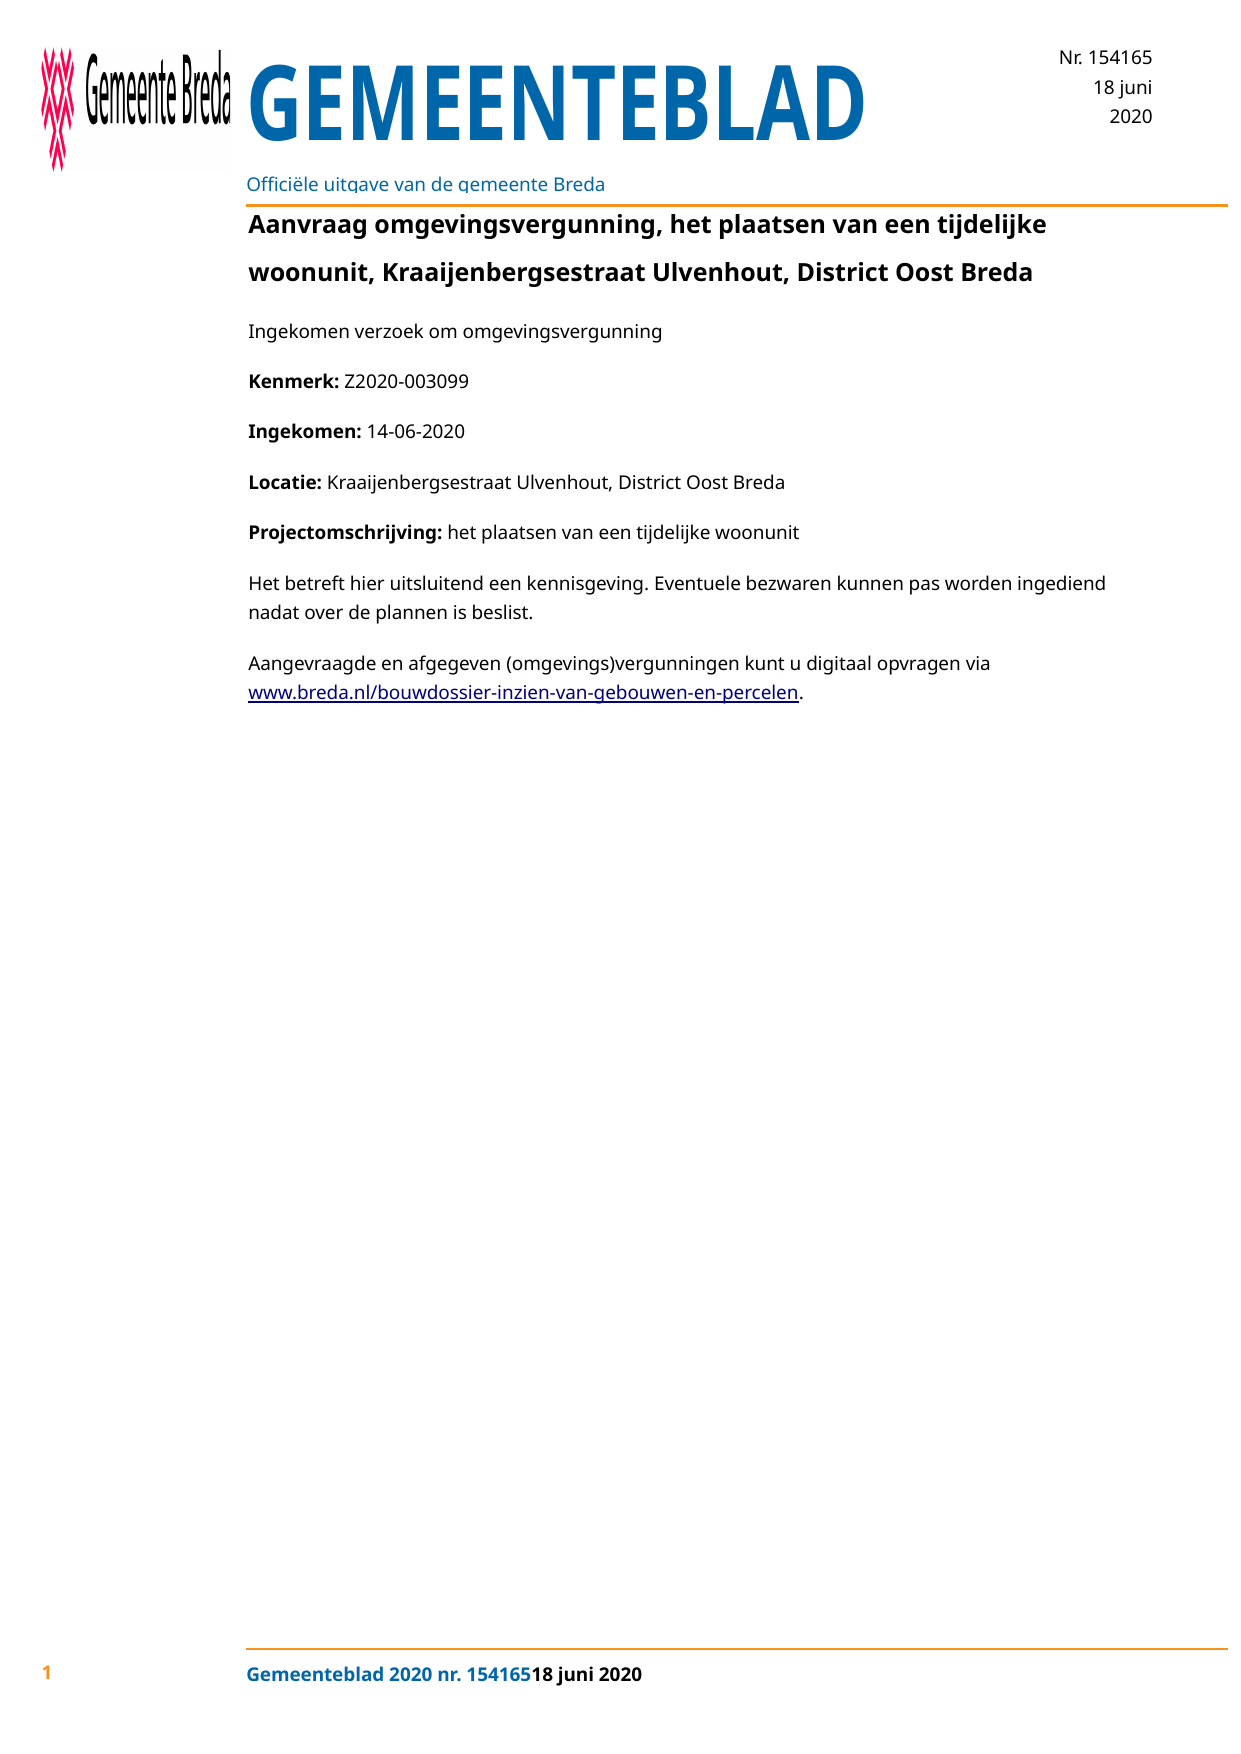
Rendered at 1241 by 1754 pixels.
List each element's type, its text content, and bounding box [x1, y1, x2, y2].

text Projectomschrijving: het plaatsen van een tijdelijke woonunit [248, 519, 1152, 545]
picture [41, 47, 231, 172]
text Ingekomen: 14-06-2020 [248, 419, 1152, 444]
text Kenmerk: Z2020-003099 [248, 368, 1152, 394]
text Locatie: Kraaijenbergsestraat Ulvenhout, District Oost Breda [248, 469, 1152, 495]
text Ingekomen verzoek om omgevingsvergunning [248, 318, 1152, 344]
text Het betreft hier uitsluitend een kennisgeving. Eventuele bezwaren kunnen pas worden ingediend nadat over de plannen is beslist. [248, 570, 1152, 625]
text Aangevraagde en afgegeven (omgevings)vergunningen kunt u digitaal opvragen via www.breda.nl/bouwdossier-inzien-van-gebouwen-en-percelen. [248, 650, 1152, 705]
text Aanvraag omgevingsvergunning, het plaatsen van een tijdelijke woonunit, Kraaijenbergsestraat Ulvenhout, District Oost Breda [248, 207, 1152, 288]
